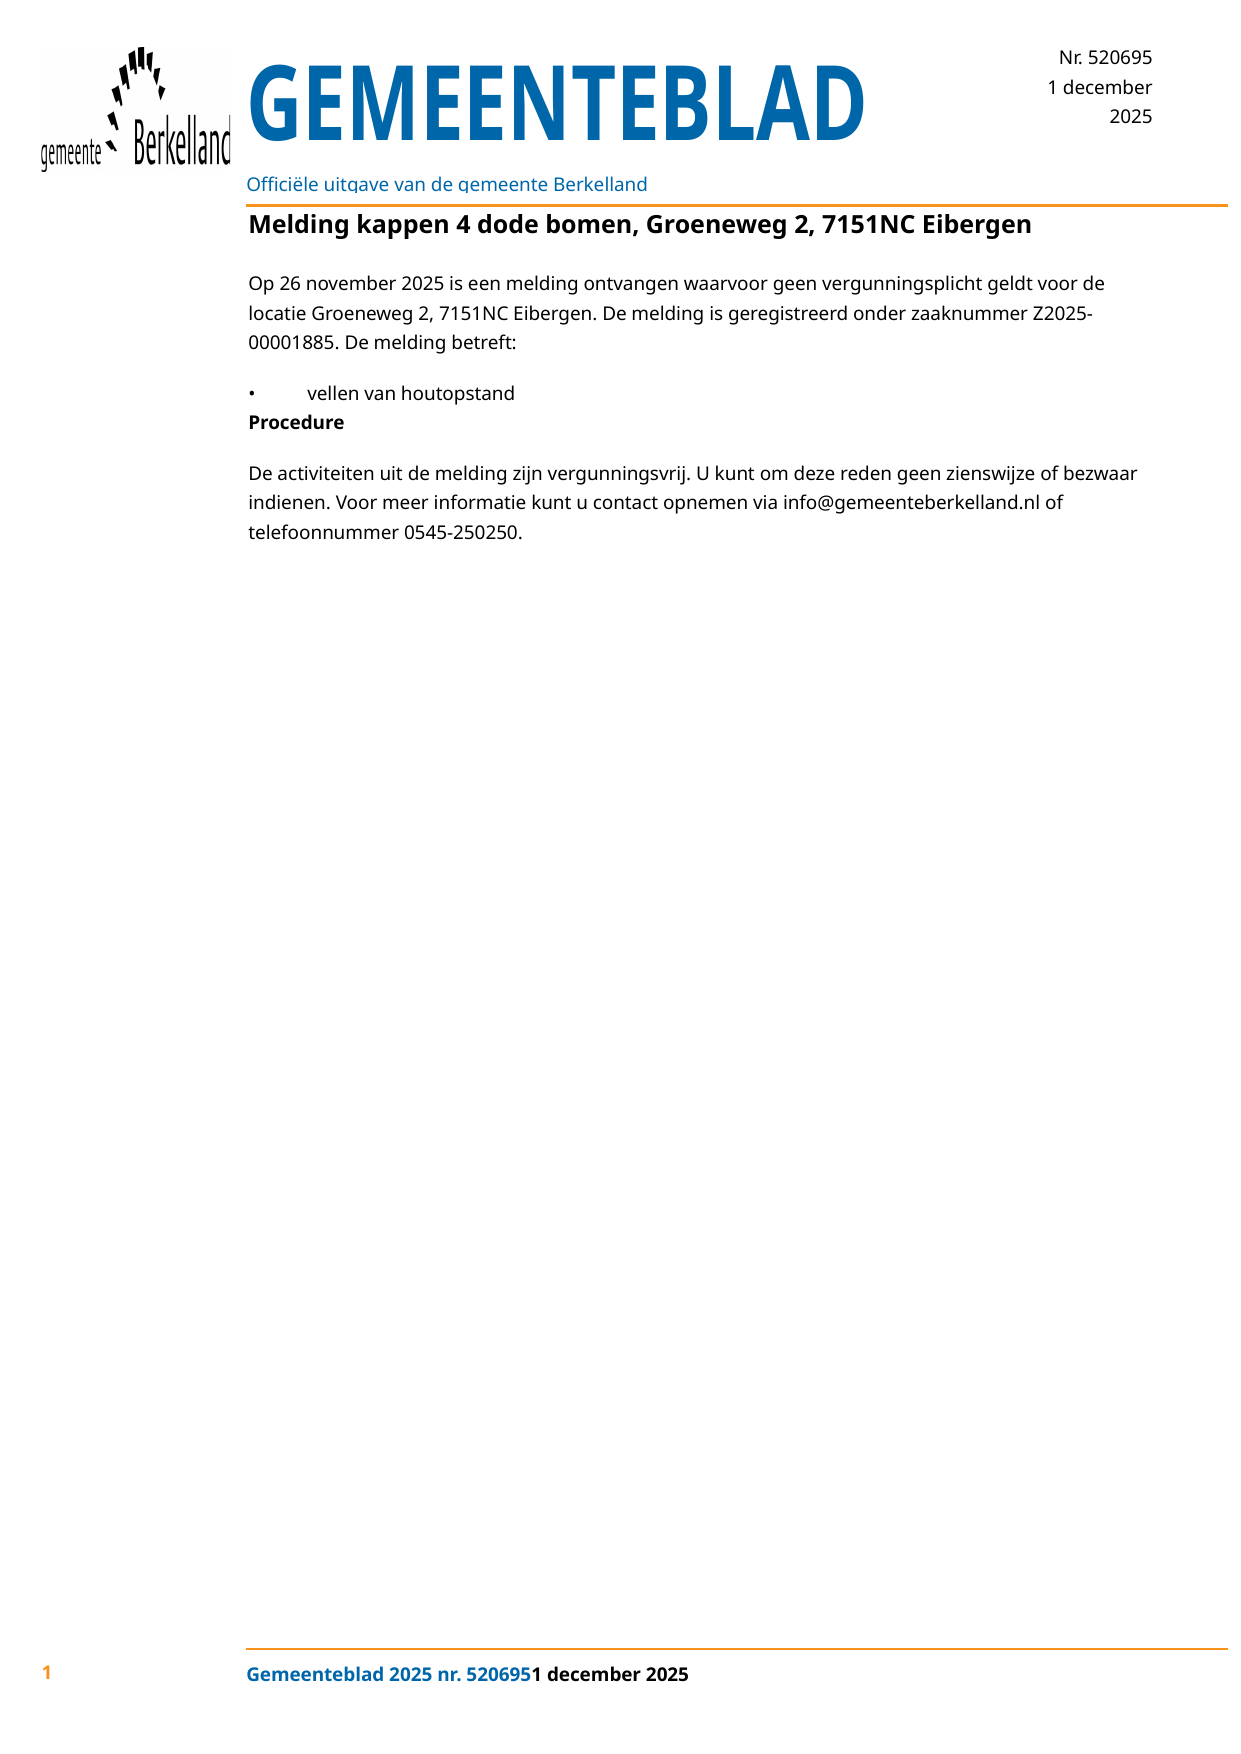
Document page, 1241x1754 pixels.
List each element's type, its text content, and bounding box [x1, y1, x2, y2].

text Melding kappen 4 dode bomen, Groeneweg 2, 7151NC Eibergen [248, 207, 1152, 241]
list vellen van houtopstand [248, 380, 1152, 406]
text Procedure [248, 409, 1152, 435]
picture [41, 47, 231, 172]
text De activiteiten uit de melding zijn vergunningsvrij. U kunt om deze reden geen zienswijze of bezwaar indienen. Voor meer informatie kunt u contact opnemen via info@gemeenteberkelland.nl of telefoonnummer 0545-250250. [248, 460, 1152, 545]
text Op 26 november 2025 is een melding ontvangen waarvoor geen vergunningsplicht geldt voor de locatie Groeneweg 2, 7151NC Eibergen. De melding is geregistreerd onder zaaknummer Z2025-00001885. De melding betreft: [248, 270, 1152, 355]
